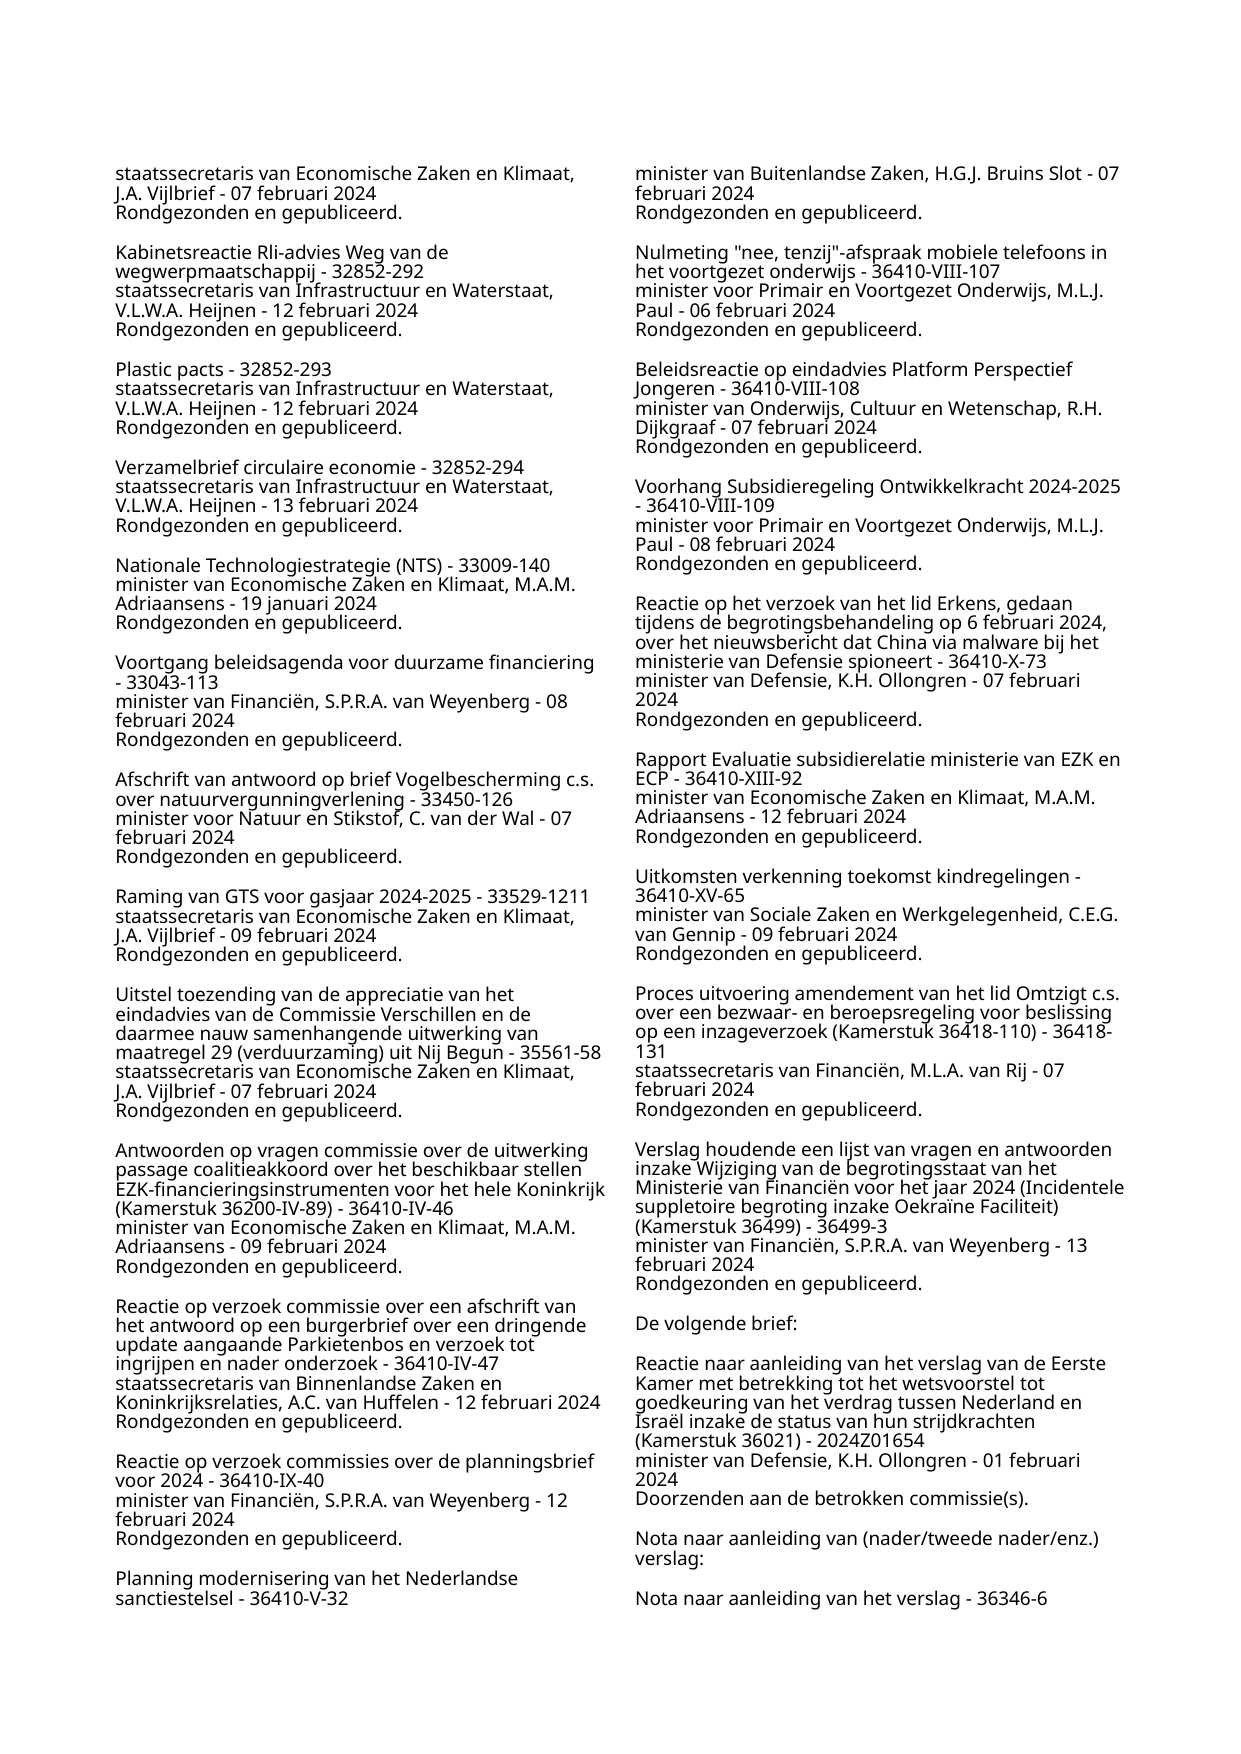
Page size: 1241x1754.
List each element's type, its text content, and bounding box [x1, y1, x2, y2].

text Rondgezonden en gepubliceerd. [115, 1413, 605, 1432]
text Kabinetsreactie Rli-advies Weg van de wegwerpmaatschappij - 32852-292 [115, 244, 605, 282]
text staatssecretaris van Infrastructuur en Waterstaat, V.L.W.A. Heijnen - 13 februari 2024 [115, 478, 605, 517]
text minister van Onderwijs, Cultuur en Wetenschap, R.H. Dijkgraaf - 07 februari 2024 [635, 399, 1125, 438]
text Rondgezonden en gepubliceerd. [115, 517, 605, 536]
text minister van Defensie, K.H. Ollongren - 01 februari 2024 [635, 1452, 1125, 1490]
text minister van Buitenlandse Zaken, H.G.J. Bruins Slot - 07 februari 2024 [635, 165, 1125, 204]
text Reactie op verzoek commissie over een afschrift van het antwoord op een burgerbrief over een dringende update aangaande Parkietenbos en verzoek tot ingrijpen en nader onderzoek - 36410-IV-47 [115, 1298, 605, 1375]
text minister voor Primair en Voortgezet Onderwijs, M.L.J. Paul - 08 februari 2024 [635, 517, 1125, 555]
text Rondgezonden en gepubliceerd. [635, 438, 1125, 457]
text staatssecretaris van Infrastructuur en Waterstaat, V.L.W.A. Heijnen - 12 februari 2024 [115, 282, 605, 321]
text minister voor Natuur en Stikstof, C. van der Wal - 07 februari 2024 [115, 810, 605, 848]
text Reactie op het verzoek van het lid Erkens, gedaan tijdens de begrotingsbehandeling op 6 februari 2024, over het nieuwsbericht dat China via malware bij het ministerie van Defensie spioneert - 36410-X-73 [635, 595, 1125, 672]
text minister van Economische Zaken en Klimaat, M.A.M. Adriaansens - 12 februari 2024 [635, 789, 1125, 828]
text minister van Financiën, S.P.R.A. van Weyenberg - 08 februari 2024 [115, 693, 605, 731]
text Rondgezonden en gepubliceerd. [115, 1530, 605, 1549]
text Uitstel toezending van de appreciatie van het eindadvies van de Commissie Verschillen en de daarmee nauw samenhangende uitwerking van maatregel 29 (verduurzaming) uit Nij Begun - 35561-58 [115, 986, 605, 1063]
text Rondgezonden en gepubliceerd. [635, 1101, 1125, 1120]
text Raming van GTS voor gasjaar 2024-2025 - 33529-1211 [115, 888, 605, 908]
text staatssecretaris van Binnenlandse Zaken en Koninkrijksrelaties, A.C. van Huffelen - 12 februari 2024 [115, 1375, 605, 1413]
text Verzamelbrief circulaire economie - 32852-294 [115, 459, 605, 478]
text Voortgang beleidsagenda voor duurzame financiering - 33043-113 [115, 654, 605, 693]
text Rondgezonden en gepubliceerd. [115, 848, 605, 868]
text De volgende brief: [635, 1315, 1125, 1335]
text Rondgezonden en gepubliceerd. [635, 711, 1125, 730]
text Antwoorden op vragen commissie over de uitwerking passage coalitieakkoord over het beschikbaar stellen EZK-financieringsinstrumenten voor het hele Koninkrijk (Kamerstuk 36200-IV-89) - 36410-IV-46 [115, 1142, 605, 1219]
text staatssecretaris van Economische Zaken en Klimaat, J.A. Vijlbrief - 07 februari 2024 [115, 165, 605, 204]
text Nulmeting "nee, tenzij"-afspraak mobiele telefoons in het voortgezet onderwijs - 36410-VIII-107 [635, 244, 1125, 282]
text Nationale Technologiestrategie (NTS) - 33009-140 [115, 557, 605, 576]
text minister van Economische Zaken en Klimaat, M.A.M. Adriaansens - 09 februari 2024 [115, 1219, 605, 1258]
text Rondgezonden en gepubliceerd. [635, 1275, 1125, 1295]
text Verslag houdende een lijst van vragen en antwoorden inzake Wijziging van de begrotingsstaat van het Ministerie van Financiën voor het jaar 2024 (Incidentele suppletoire begroting inzake Oekraïne Faciliteit) (Kamerstuk 36499) - 36499-3 [635, 1141, 1125, 1237]
text Nota naar aanleiding van het verslag - 36346-6 [635, 1589, 1125, 1609]
text Voorhang Subsidieregeling Ontwikkelkracht 2024-2025 - 36410-VIII-109 [635, 478, 1125, 517]
text Rondgezonden en gepubliceerd. [115, 419, 605, 438]
text Rondgezonden en gepubliceerd. [635, 204, 1125, 223]
text Beleidsreactie op eindadvies Platform Perspectief Jongeren - 36410-VIII-108 [635, 361, 1125, 399]
text Uitkomsten verkenning toekomst kindregelingen - 36410-XV-65 [635, 868, 1125, 906]
text Planning modernisering van het Nederlandse sanctiestelsel - 36410-V-32 [115, 1570, 605, 1609]
text Rondgezonden en gepubliceerd. [635, 945, 1125, 964]
text minister voor Primair en Voortgezet Onderwijs, M.L.J. Paul - 06 februari 2024 [635, 282, 1125, 321]
text Afschrift van antwoord op brief Vogelbescherming c.s. over natuurvergunningverlening - 33450-126 [115, 771, 605, 810]
text Reactie op verzoek commissies over de planningsbrief voor 2024 - 36410-IX-40 [115, 1453, 605, 1492]
text Proces uitvoering amendement van het lid Omtzigt c.s. over een bezwaar- en beroepsregeling voor beslissing op een inzageverzoek (Kamerstuk 36418-110) - 36418-131 [635, 985, 1125, 1062]
text minister van Sociale Zaken en Werkgelegenheid, C.E.G. van Gennip - 09 februari 2024 [635, 906, 1125, 945]
text Reactie naar aanleiding van het verslag van de Eerste Kamer met betrekking tot het wetsvoorstel tot goedkeuring van het verdrag tussen Nederland en Israël inzake de status van hun strijdkrachten (Kamerstuk 36021) - 2024Z01654 [635, 1355, 1125, 1452]
text Rondgezonden en gepubliceerd. [115, 1102, 605, 1121]
text Plastic pacts - 32852-293 [115, 361, 605, 380]
text Rondgezonden en gepubliceerd. [115, 614, 605, 634]
text Rondgezonden en gepubliceerd. [635, 828, 1125, 847]
text staatssecretaris van Economische Zaken en Klimaat, J.A. Vijlbrief - 07 februari 2024 [115, 1063, 605, 1102]
text Nota naar aanleiding van (nader/tweede nader/enz.) verslag: [635, 1530, 1125, 1569]
text staatssecretaris van Economische Zaken en Klimaat, J.A. Vijlbrief - 09 februari 2024 [115, 908, 605, 946]
text Rondgezonden en gepubliceerd. [635, 555, 1125, 574]
text staatssecretaris van Financiën, M.L.A. van Rij - 07 februari 2024 [635, 1062, 1125, 1101]
text Rondgezonden en gepubliceerd. [115, 946, 605, 966]
text minister van Economische Zaken en Klimaat, M.A.M. Adriaansens - 19 januari 2024 [115, 576, 605, 614]
text Rondgezonden en gepubliceerd. [635, 321, 1125, 340]
text Rondgezonden en gepubliceerd. [115, 321, 605, 340]
text minister van Financiën, S.P.R.A. van Weyenberg - 13 februari 2024 [635, 1237, 1125, 1275]
text Rondgezonden en gepubliceerd. [115, 731, 605, 751]
text staatssecretaris van Infrastructuur en Waterstaat, V.L.W.A. Heijnen - 12 februari 2024 [115, 380, 605, 419]
text Rapport Evaluatie subsidierelatie ministerie van EZK en ECP - 36410-XIII-92 [635, 751, 1125, 789]
text Rondgezonden en gepubliceerd. [115, 1258, 605, 1277]
text Doorzenden aan de betrokken commissie(s). [635, 1490, 1125, 1509]
text minister van Defensie, K.H. Ollongren - 07 februari 2024 [635, 672, 1125, 711]
text minister van Financiën, S.P.R.A. van Weyenberg - 12 februari 2024 [115, 1492, 605, 1530]
text Rondgezonden en gepubliceerd. [115, 204, 605, 223]
